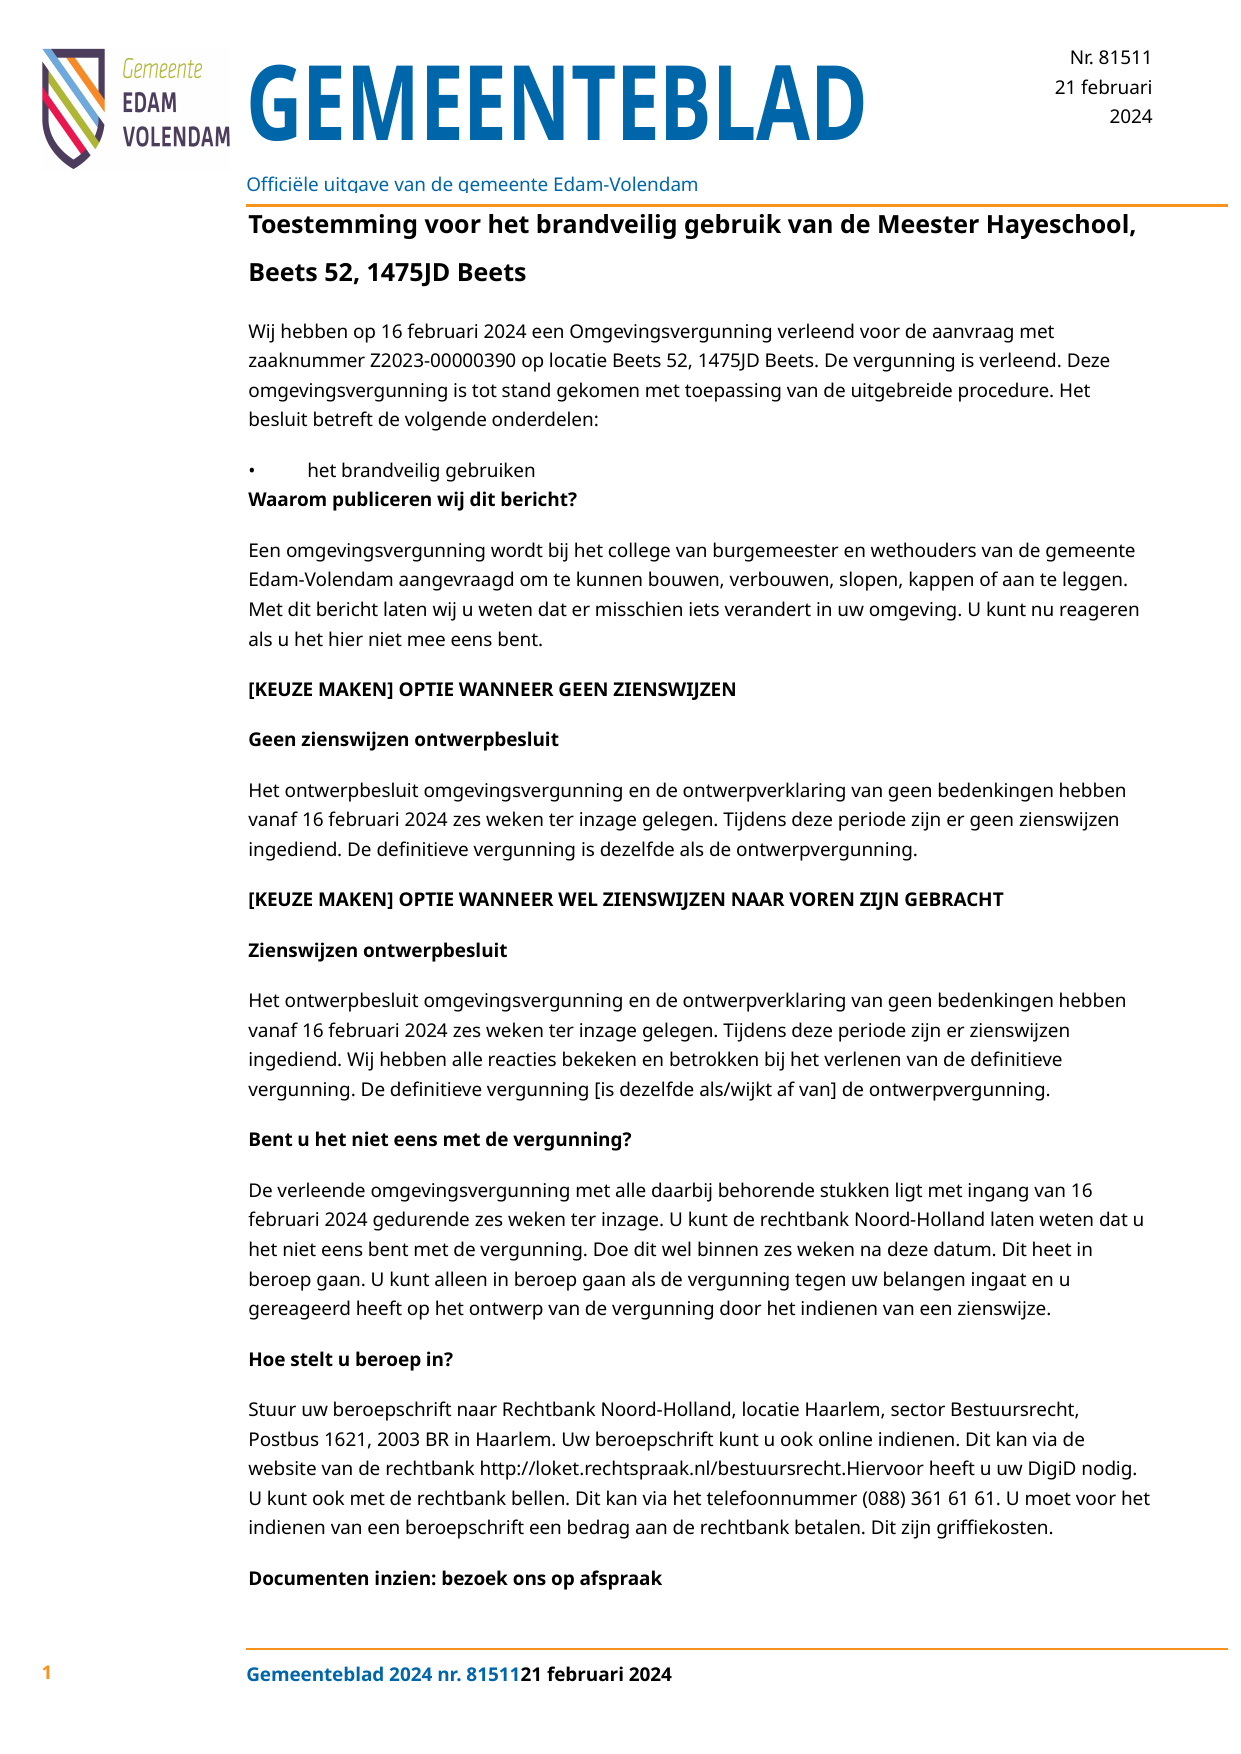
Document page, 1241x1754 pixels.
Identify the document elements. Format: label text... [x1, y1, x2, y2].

text Wij hebben op 16 februari 2024 een Omgevingsvergunning verleend voor de aanvraag met zaaknummer Z2023-00000390 op locatie Beets 52, 1475JD Beets. De vergunning is verleend. Deze omgevingsvergunning is tot stand gekomen met toepassing van de uitgebreide procedure. Het besluit betreft de volgende onderdelen: [248, 318, 1152, 432]
text Het ontwerpbesluit omgevingsvergunning en de ontwerpverklaring van geen bedenkingen hebben vanaf 16 februari 2024 zes weken ter inzage gelegen. Tijdens deze periode zijn er zienswijzen ingediend. Wij hebben alle reacties bekeken en betrokken bij het verlenen van de definitieve vergunning. De definitieve vergunning [is dezelfde als/wijkt af van] de ontwerpvergunning. [248, 987, 1152, 1102]
list het brandveilig gebruiken [248, 457, 1152, 483]
text De verleende omgevingsvergunning met alle daarbij behorende stukken ligt met ingang van 16 februari 2024 gedurende zes weken ter inzage. U kunt de rechtbank Noord-Holland laten weten dat u het niet eens bent met de vergunning. Doe dit wel binnen zes weken na deze datum. Dit heet in beroep gaan. U kunt alleen in beroep gaan als de vergunning tegen uw belangen ingaat en u gereageerd heeft op het ontwerp van de vergunning door het indienen van een zienswijze. [248, 1177, 1152, 1321]
text Geen zienswijzen ontwerpbesluit [248, 727, 1152, 752]
text Het ontwerpbesluit omgevingsvergunning en de ontwerpverklaring van geen bedenkingen hebben vanaf 16 februari 2024 zes weken ter inzage gelegen. Tijdens deze periode zijn er geen zienswijzen ingediend. De definitieve vergunning is dezelfde als de ontwerpvergunning. [248, 777, 1152, 862]
text Zienswijzen ontwerpbesluit [248, 937, 1152, 963]
text Stuur uw beroepschrift naar Rechtbank Noord-Holland, locatie Haarlem, sector Bestuursrecht, Postbus 1621, 2003 BR in Haarlem. Uw beroepschrift kunt u ook online indienen. Dit kan via de website van de rechtbank http://loket.rechtspraak.nl/bestuursrecht.Hiervoor heeft u uw DigiD nodig. U kunt ook met de rechtbank bellen. Dit kan via het telefoonnummer (088) 361 61 61. U moet voor het indienen van een beroepschrift een bedrag aan de rechtbank betalen. Dit zijn griffiekosten. [248, 1396, 1152, 1540]
text [KEUZE MAKEN] OPTIE WANNEER GEEN ZIENSWIJZEN [248, 676, 1152, 702]
text Waarom publiceren wij dit bericht? [248, 487, 1152, 512]
text Hoe stelt u beroep in? [248, 1346, 1152, 1372]
text [KEUZE MAKEN] OPTIE WANNEER WEL ZIENSWIJZEN NAAR VOREN ZIJN GEBRACHT [248, 887, 1152, 912]
picture [41, 47, 231, 172]
text Een omgevingsvergunning wordt bij het college van burgemeester en wethouders van de gemeente Edam-Volendam aangevraagd om te kunnen bouwen, verbouwen, slopen, kappen of aan te leggen. Met dit bericht laten wij u weten dat er misschien iets verandert in uw omgeving. U kunt nu reageren als u het hier niet mee eens bent. [248, 537, 1152, 652]
text Bent u het niet eens met de vergunning? [248, 1127, 1152, 1152]
text Toestemming voor het brandveilig gebruik van de Meester Hayeschool, Beets 52, 1475JD Beets [248, 207, 1152, 288]
text Documenten inzien: bezoek ons op afspraak [248, 1565, 1152, 1591]
